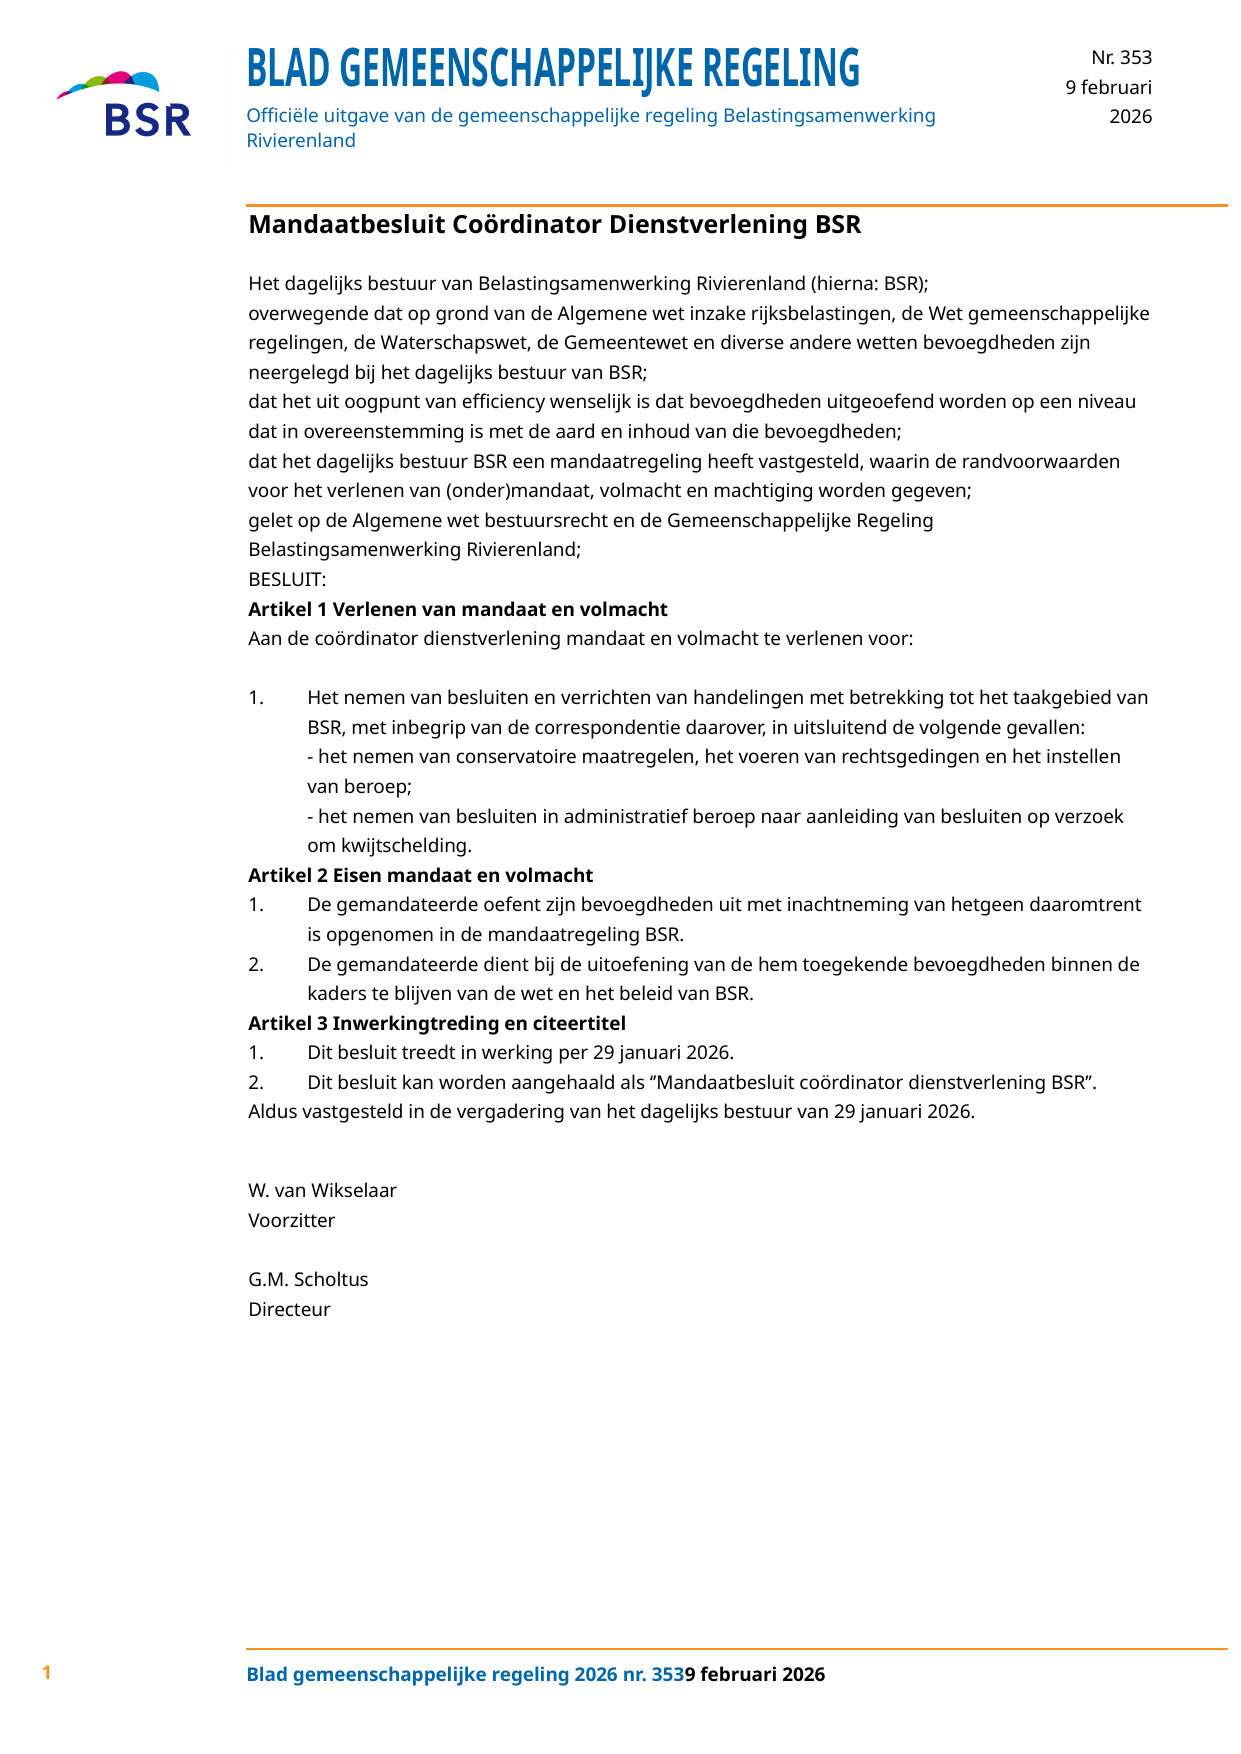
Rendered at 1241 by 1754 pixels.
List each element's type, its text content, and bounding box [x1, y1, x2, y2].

text gelet op de Algemene wet bestuursrecht en de Gemeenschappelijke Regeling Belastingsamenwerking Rivierenland; [248, 507, 1152, 562]
list Dit besluit treedt in werking per 29 januari 2026. [248, 1039, 1152, 1065]
text Aldus vastgesteld in de vergadering van het dagelijks bestuur van 29 januari 2026. [248, 1099, 1152, 1124]
list - het nemen van conservatoire maatregelen, het voeren van rechtsgedingen en het instellen van beroep; [248, 744, 1152, 799]
text Aan de coördinator dienstverlening mandaat en volmacht te verlenen voor: [248, 625, 1152, 651]
text Artikel 3 Inwerkingtreding en citeertitel [248, 1010, 1152, 1036]
text Voorzitter [248, 1207, 1152, 1233]
text Mandaatbesluit Coördinator Dienstverlening BSR [248, 207, 1152, 241]
text BESLUIT: [248, 566, 1152, 592]
text dat het uit oogpunt van efficiency wenselijk is dat bevoegdheden uitgeoefend worden op een niveau dat in overeenstemming is met de aard en inhoud van die bevoegdheden; [248, 389, 1152, 444]
list Het nemen van besluiten en verrichten van handelingen met betrekking tot het taakgebied van BSR, met inbegrip van de correspondentie daarover, in uitsluitend de volgende gevallen: [248, 684, 1152, 740]
list - het nemen van besluiten in administratief beroep naar aanleiding van besluiten op verzoek om kwijtschelding. [248, 803, 1152, 858]
text dat het dagelijks bestuur BSR een mandaatregeling heeft vastgesteld, waarin de randvoorwaarden voor het verlenen van (onder)mandaat, volmacht en machtiging worden gegeven; [248, 448, 1152, 503]
list Dit besluit kan worden aangehaald als ‘’Mandaatbesluit coördinator dienstverlening BSR’’. [248, 1069, 1152, 1095]
text Artikel 2 Eisen mandaat en volmacht [248, 862, 1152, 888]
text Directeur [248, 1296, 1152, 1322]
text W. van Wikselaar [248, 1177, 1152, 1203]
list De gemandateerde dient bij de uitoefening van de hem toegekende bevoegdheden binnen de kaders te blijven van de wet en het beleid van BSR. [248, 951, 1152, 1006]
text overwegende dat op grond van de Algemene wet inzake rijksbelastingen, de Wet gemeenschappelijke regelingen, de Waterschapswet, de Gemeentewet en diverse andere wetten bevoegdheden zijn neergelegd bij het dagelijks bestuur van BSR; [248, 300, 1152, 385]
picture [41, 47, 231, 172]
text Artikel 1 Verlenen van mandaat en volmacht [248, 596, 1152, 621]
text G.M. Scholtus [248, 1266, 1152, 1292]
list De gemandateerde oefent zijn bevoegdheden uit met inachtneming van hetgeen daaromtrent is opgenomen in de mandaatregeling BSR. [248, 892, 1152, 947]
text Het dagelijks bestuur van Belastingsamenwerking Rivierenland (hierna: BSR); [248, 270, 1152, 296]
